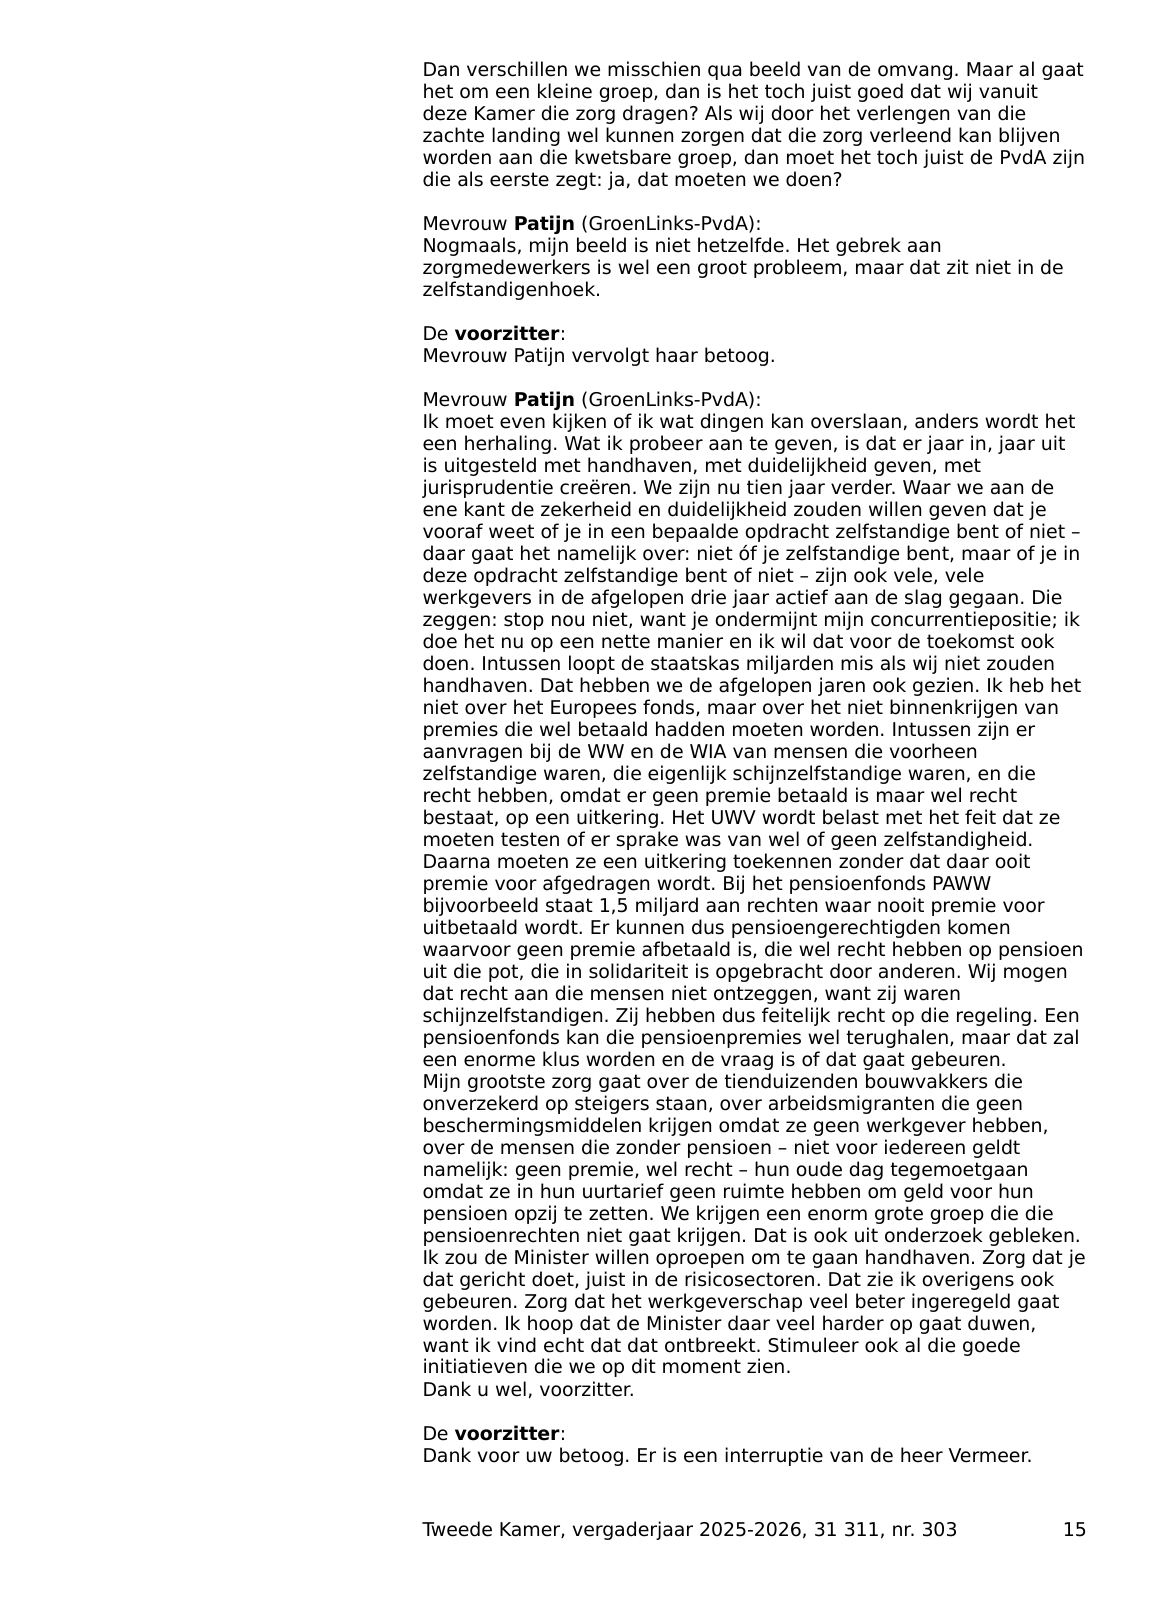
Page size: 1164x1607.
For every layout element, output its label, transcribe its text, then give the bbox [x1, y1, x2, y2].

text Dank u wel, voorzitter. [422, 1378, 1087, 1400]
text Mevrouw Patijn vervolgt haar betoog. [422, 345, 1087, 367]
text Mijn grootste zorg gaat over de tienduizenden bouwvakkers die onverzekerd op steigers staan, over arbeidsmigranten die geen beschermingsmiddelen krijgen omdat ze geen werkgever hebben, over de mensen die zonder pensioen – niet voor iedereen geldt namelijk: geen premie, wel recht – hun oude dag tegemoetgaan omdat ze in hun uurtarief geen ruimte hebben om geld voor hun pensioen opzij te zetten. We krijgen een enorm grote groep die die pensioenrechten niet gaat krijgen. Dat is ook uit onderzoek gebleken. Ik zou de Minister willen oproepen om te gaan handhaven. Zorg dat je dat gericht doet, juist in de risicosectoren. Dat zie ik overigens ook gebeuren. Zorg dat het werkgeverschap veel beter ingeregeld gaat worden. Ik hoop dat de Minister daar veel harder op gaat duwen, want ik vind echt dat dat ontbreekt. Stimuleer ook al die goede initiatieven die we op dit moment zien. [422, 1071, 1087, 1378]
text Ik moet even kijken of ik wat dingen kan overslaan, anders wordt het een herhaling. Wat ik probeer aan te geven, is dat er jaar in, jaar uit is uitgesteld met handhaven, met duidelijkheid geven, met jurisprudentie creëren. We zijn nu tien jaar verder. Waar we aan de ene kant de zekerheid en duidelijkheid zouden willen geven dat je vooraf weet of je in een bepaalde opdracht zelfstandige bent of niet – daar gaat het namelijk over: niet óf je zelfstandige bent, maar of je in deze opdracht zelfstandige bent of niet – zijn ook vele, vele werkgevers in de afgelopen drie jaar actief aan de slag gegaan. Die zeggen: stop nou niet, want je ondermijnt mijn concurrentiepositie; ik doe het nu op een nette manier en ik wil dat voor de toekomst ook doen. Intussen loopt de staatskas miljarden mis als wij niet zouden handhaven. Dat hebben we de afgelopen jaren ook gezien. Ik heb het niet over het Europees fonds, maar over het niet binnenkrijgen van premies die wel betaald hadden moeten worden. Intussen zijn er aanvragen bij de WW en de WIA van mensen die voorheen zelfstandige waren, die eigenlijk schijnzelfstandige waren, en die recht hebben, omdat er geen premie betaald is maar wel recht bestaat, op een uitkering. Het UWV wordt belast met het feit dat ze moeten testen of er sprake was van wel of geen zelfstandigheid. Daarna moeten ze een uitkering toekennen zonder dat daar ooit premie voor afgedragen wordt. Bij het pensioenfonds PAWW bijvoorbeeld staat 1,5 miljard aan rechten waar nooit premie voor uitbetaald wordt. Er kunnen dus pensioengerechtigden komen waarvoor geen premie afbetaald is, die wel recht hebben op pensioen uit die pot, die in solidariteit is opgebracht door anderen. Wij mogen dat recht aan die mensen niet ontzeggen, want zij waren schijnzelfstandigen. Zij hebben dus feitelijk recht op die regeling. Een pensioenfonds kan die pensioenpremies wel terughalen, maar dat zal een enorme klus worden en de vraag is of dat gaat gebeuren. [422, 411, 1087, 1071]
text De voorzitter: [422, 323, 1087, 345]
text Dan verschillen we misschien qua beeld van de omvang. Maar al gaat het om een kleine groep, dan is het toch juist goed dat wij vanuit deze Kamer die zorg dragen? Als wij door het verlengen van die zachte landing wel kunnen zorgen dat die zorg verleend kan blijven worden aan die kwetsbare groep, dan moet het toch juist de PvdA zijn die als eerste zegt: ja, dat moeten we doen? [422, 59, 1087, 191]
text Dank voor uw betoog. Er is een interruptie van de heer Vermeer. [422, 1444, 1087, 1467]
text Mevrouw Patijn (GroenLinks-PvdA): [422, 213, 1087, 235]
text Nogmaals, mijn beeld is niet hetzelfde. Het gebrek aan zorgmedewerkers is wel een groot probleem, maar dat zit niet in de zelfstandigenhoek. [422, 235, 1087, 301]
text Mevrouw Patijn (GroenLinks-PvdA): [422, 389, 1087, 411]
text De voorzitter: [422, 1423, 1087, 1444]
